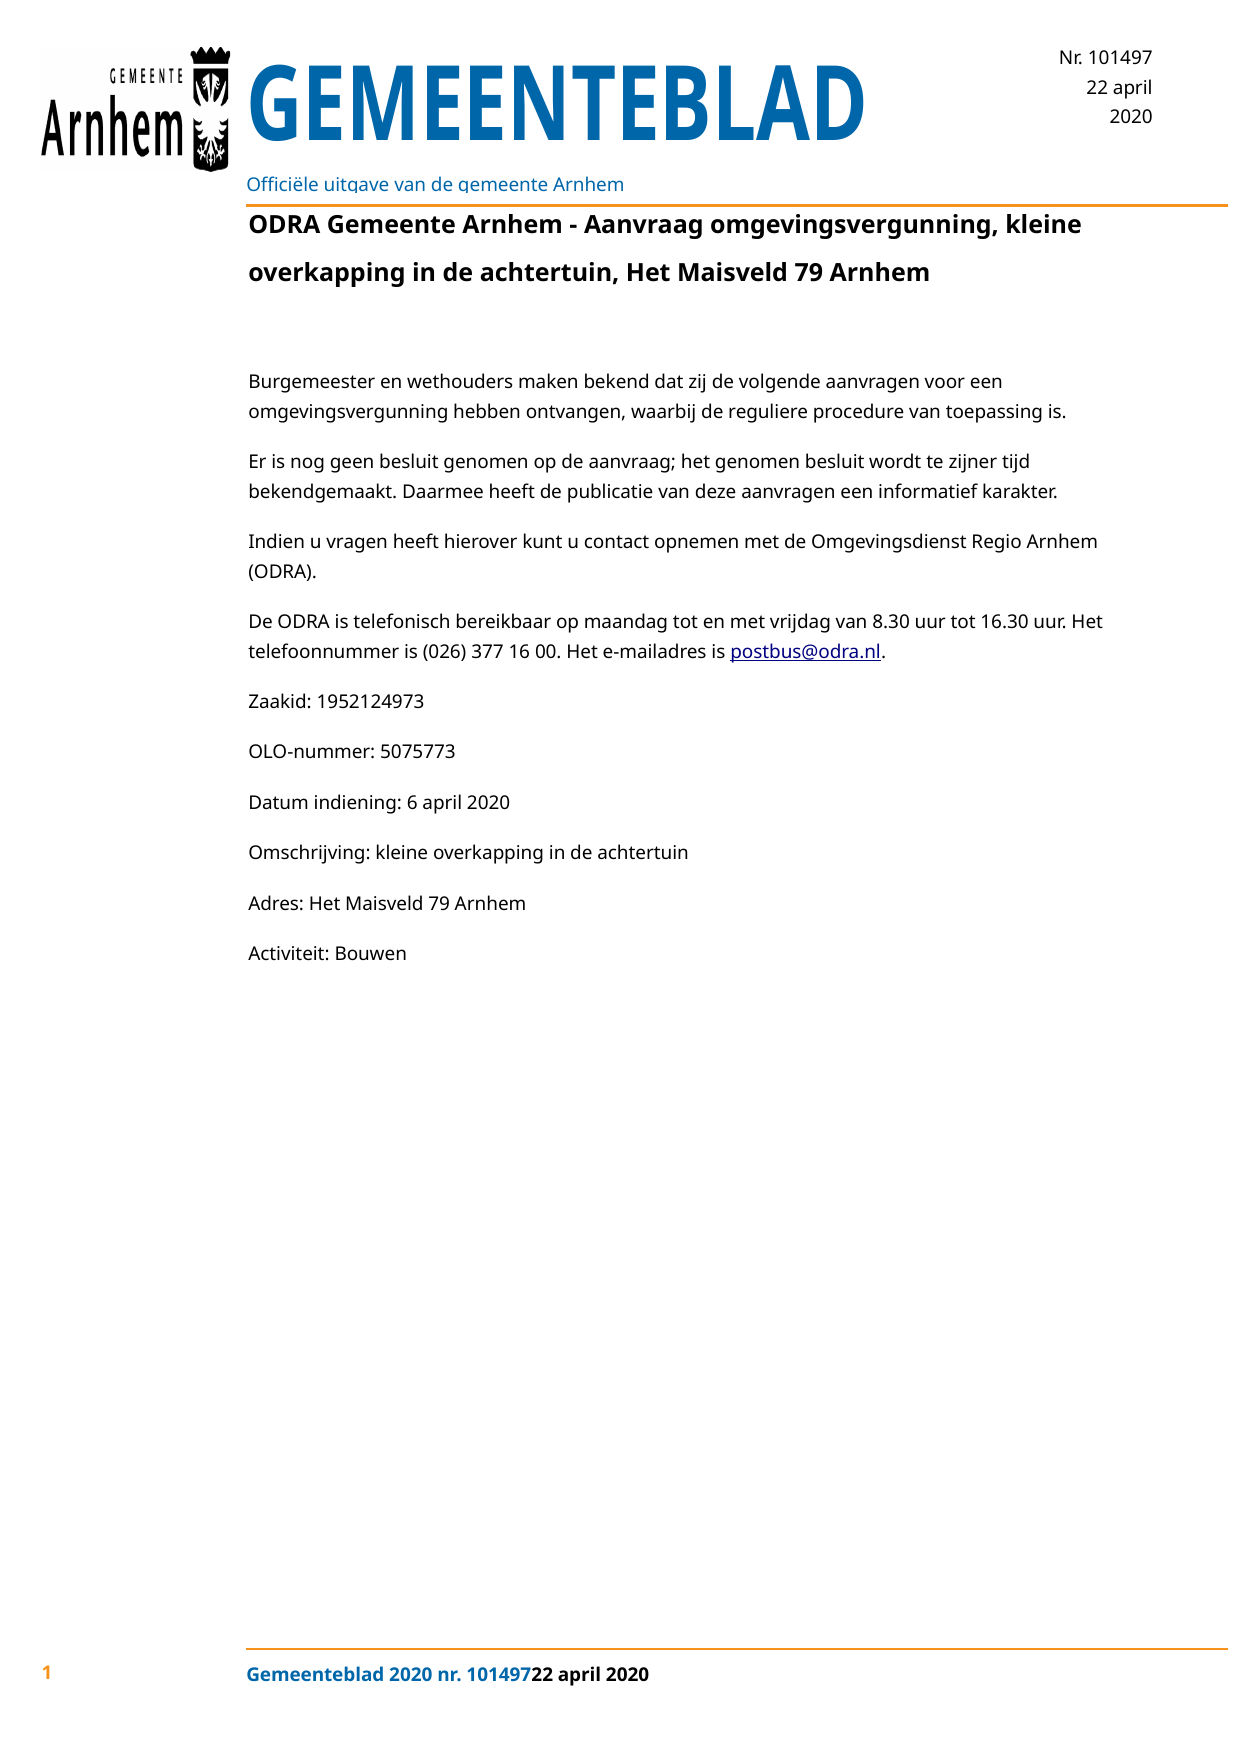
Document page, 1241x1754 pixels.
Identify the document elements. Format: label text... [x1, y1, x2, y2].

text Burgemeester en wethouders maken bekend dat zij de volgende aanvragen voor een omgevingsvergunning hebben ontvangen, waarbij de reguliere procedure van toepassing is. [248, 368, 1152, 424]
text Omschrijving: kleine overkapping in de achtertuin [248, 839, 1152, 865]
text OLO-nummer: 5075773 [248, 739, 1152, 764]
text Activiteit: Bouwen [248, 940, 1152, 966]
text Adres: Het Maisveld 79 Arnhem [248, 890, 1152, 916]
text Zaakid: 1952124973 [248, 688, 1152, 714]
text Datum indiening: 6 april 2020 [248, 789, 1152, 815]
text Indien u vragen heeft hierover kunt u contact opnemen met de Omgevingsdienst Regio Arnhem (ODRA). [248, 528, 1152, 584]
text ODRA Gemeente Arnhem - Aanvraag omgevingsvergunning, kleine overkapping in de achtertuin, Het Maisveld 79 Arnhem [248, 207, 1152, 288]
picture [41, 47, 231, 172]
text Er is nog geen besluit genomen op de aanvraag; het genomen besluit wordt te zijner tijd bekendgemaakt. Daarmee heeft de publicatie van deze aanvragen een informatief karakter. [248, 448, 1152, 504]
text De ODRA is telefonisch bereikbaar op maandag tot en met vrijdag van 8.30 uur tot 16.30 uur. Het telefoonnummer is (026) 377 16 00. Het e-mailadres is postbus@odra.nl. [248, 608, 1152, 664]
